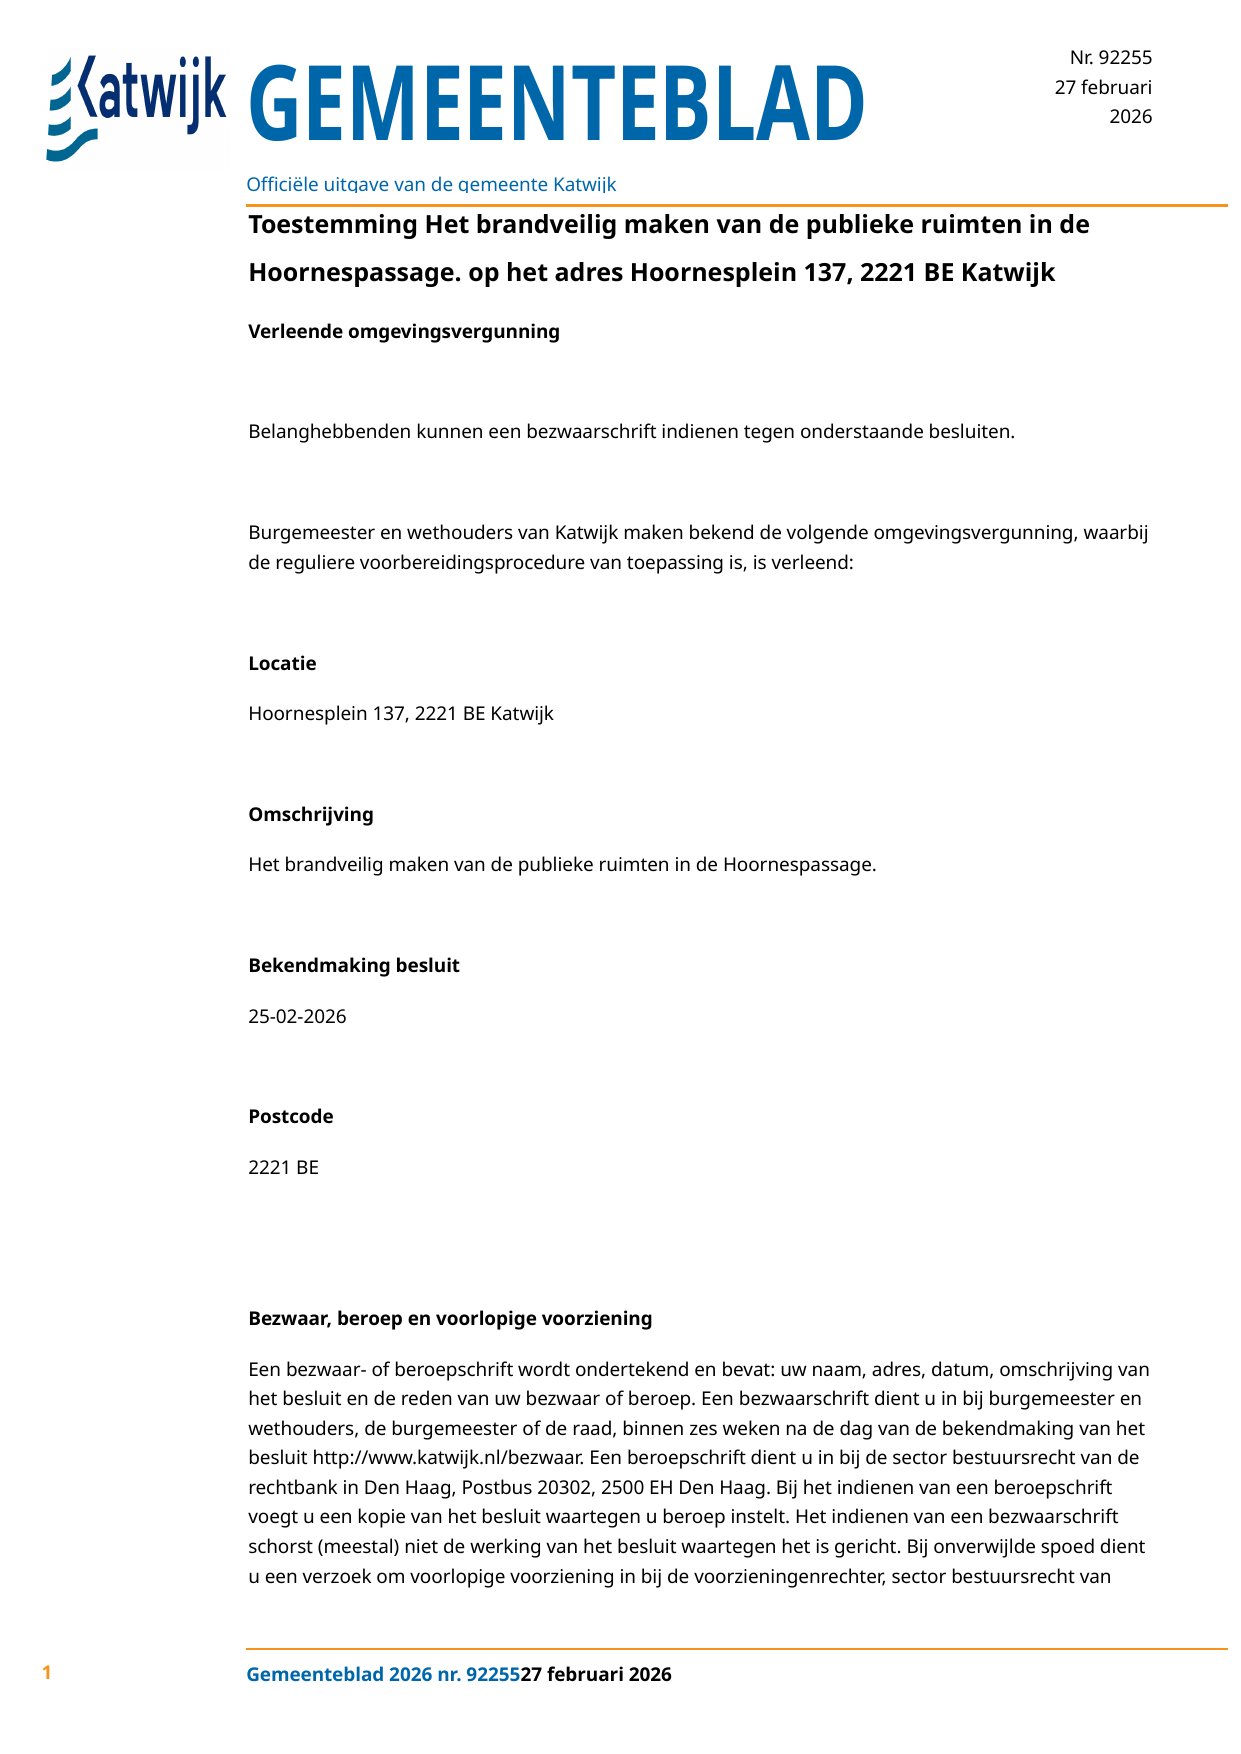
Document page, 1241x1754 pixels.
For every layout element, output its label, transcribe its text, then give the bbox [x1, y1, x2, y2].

text Een bezwaar- of beroepschrift wordt ondertekend en bevat: uw naam, adres, datum, omschrijving van het besluit en de reden van uw bezwaar of beroep. Een bezwaarschrift dient u in bij burgemeester en wethouders, de burgemeester of de raad, binnen zes weken na de dag van de bekendmaking van het besluit http://www.katwijk.nl/bezwaar. Een beroepschrift dient u in bij de sector bestuursrecht van de rechtbank in Den Haag, Postbus 20302, 2500 EH Den Haag. Bij het indienen van een beroepschrift voegt u een kopie van het besluit waartegen u beroep instelt. Het indienen van een bezwaarschrift schorst (meestal) niet de werking van het besluit waartegen het is gericht. Bij onverwijlde spoed dient u een verzoek om voorlopige voorziening in bij de voorzieningenrechter, sector bestuursrecht van [248, 1356, 1152, 1589]
text Het brandveilig maken van de publieke ruimten in de Hoornespassage. [248, 852, 1152, 877]
text Bezwaar, beroep en voorlopige voorziening [248, 1305, 1152, 1331]
text Locatie [248, 650, 1152, 676]
text 2221 BE [248, 1154, 1152, 1180]
text Omschrijving [248, 801, 1152, 827]
text Toestemming Het brandveilig maken van de publieke ruimten in de Hoornespassage. op het adres Hoornesplein 137, 2221 BE Katwijk [248, 207, 1152, 288]
text Burgemeester en wethouders van Katwijk maken bekend de volgende omgevingsvergunning, waarbij de reguliere voorbereidingsprocedure van toepassing is, is verleend: [248, 519, 1152, 575]
text Hoornesplein 137, 2221 BE Katwijk [248, 700, 1152, 726]
text Bekendmaking besluit [248, 952, 1152, 978]
text 25-02-2026 [248, 1003, 1152, 1029]
text Verleende omgevingsvergunning [248, 318, 1152, 344]
text Belanghebbenden kunnen een bezwaarschrift indienen tegen onderstaande besluiten. [248, 419, 1152, 444]
text Postcode [248, 1104, 1152, 1129]
picture [41, 47, 231, 172]
